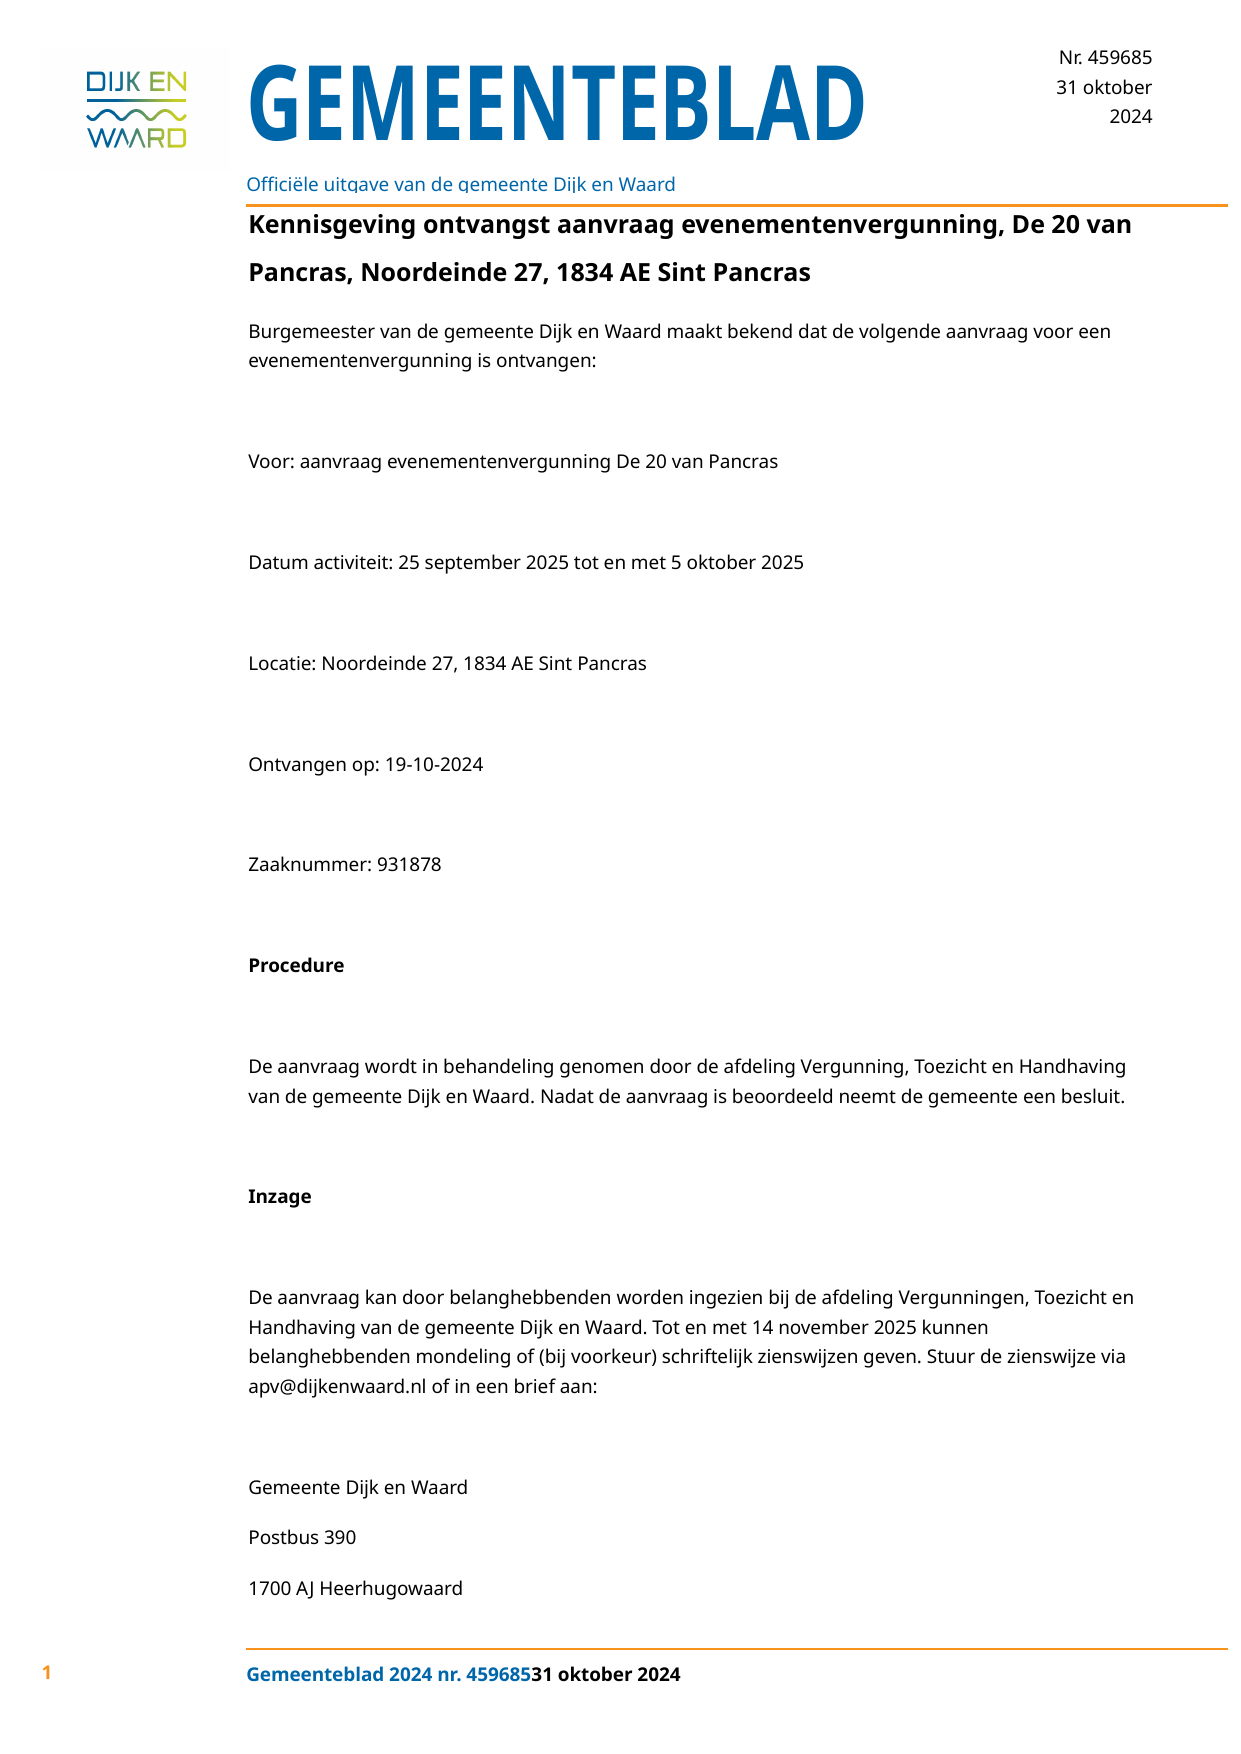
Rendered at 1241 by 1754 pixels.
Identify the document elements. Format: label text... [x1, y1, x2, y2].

text Datum activiteit: 25 september 2025 tot en met 5 oktober 2025 [248, 549, 1152, 575]
text Procedure [248, 952, 1152, 978]
text 1700 AJ Heerhugowaard [248, 1575, 1152, 1601]
text De aanvraag kan door belanghebbenden worden ingezien bij de afdeling Vergunningen, Toezicht en Handhaving van de gemeente Dijk en Waard. Tot en met 14 november 2025 kunnen belanghebbenden mondeling of (bij voorkeur) schriftelijk zienswijzen geven. Stuur de zienswijze via apv@dijkenwaard.nl of in een brief aan: [248, 1284, 1152, 1399]
picture [41, 47, 231, 172]
text Ontvangen op: 19-10-2024 [248, 751, 1152, 777]
text Zaaknummer: 931878 [248, 852, 1152, 877]
text Kennisgeving ontvangst aanvraag evenementenvergunning, De 20 van Pancras, Noordeinde 27, 1834 AE Sint Pancras [248, 207, 1152, 288]
text Postbus 390 [248, 1524, 1152, 1550]
text Locatie: Noordeinde 27, 1834 AE Sint Pancras [248, 650, 1152, 676]
text Gemeente Dijk en Waard [248, 1474, 1152, 1500]
text De aanvraag wordt in behandeling genomen door de afdeling Vergunning, Toezicht en Handhaving van de gemeente Dijk en Waard. Nadat de aanvraag is beoordeeld neemt de gemeente een besluit. [248, 1053, 1152, 1109]
text Burgemeester van de gemeente Dijk en Waard maakt bekend dat de volgende aanvraag voor een evenementenvergunning is ontvangen: [248, 318, 1152, 373]
text Inzage [248, 1184, 1152, 1209]
text Voor: aanvraag evenementenvergunning De 20 van Pancras [248, 448, 1152, 474]
